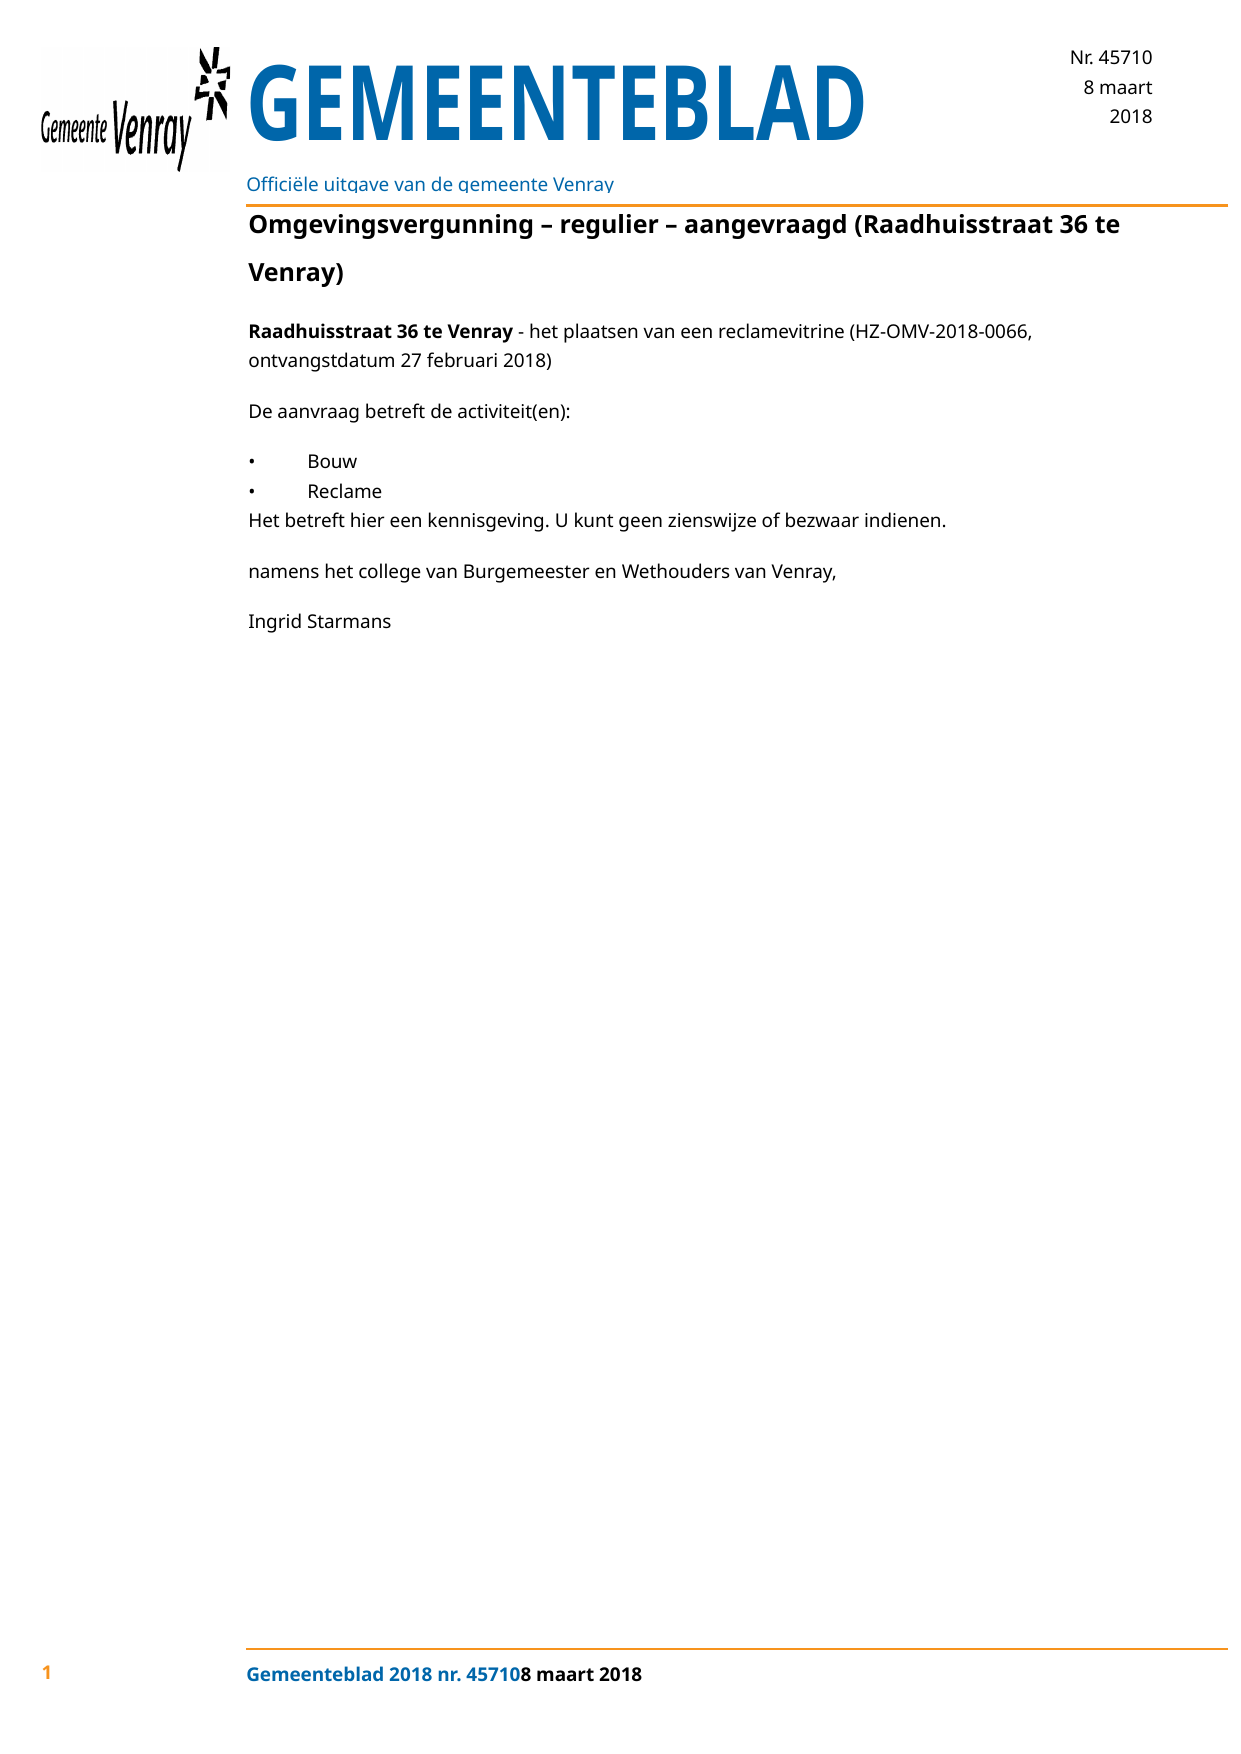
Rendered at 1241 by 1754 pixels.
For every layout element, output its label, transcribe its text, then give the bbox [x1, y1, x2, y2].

picture [41, 47, 231, 172]
text De aanvraag betreft de activiteit(en): [248, 398, 1152, 424]
text Het betreft hier een kennisgeving. U kunt geen zienswijze of bezwaar indienen. [248, 507, 1152, 533]
text Raadhuisstraat 36 te Venray - het plaatsen van een reclamevitrine (HZ-OMV-2018-0066, ontvangstdatum 27 februari 2018) [248, 318, 1152, 373]
text Ingrid Starmans [248, 608, 1152, 634]
text Omgevingsvergunning – regulier – aangevraagd (Raadhuisstraat 36 te Venray) [248, 207, 1152, 288]
list Reclame [248, 478, 1152, 504]
list Bouw [248, 448, 1152, 474]
text namens het college van Burgemeester en Wethouders van Venray, [248, 558, 1152, 584]
